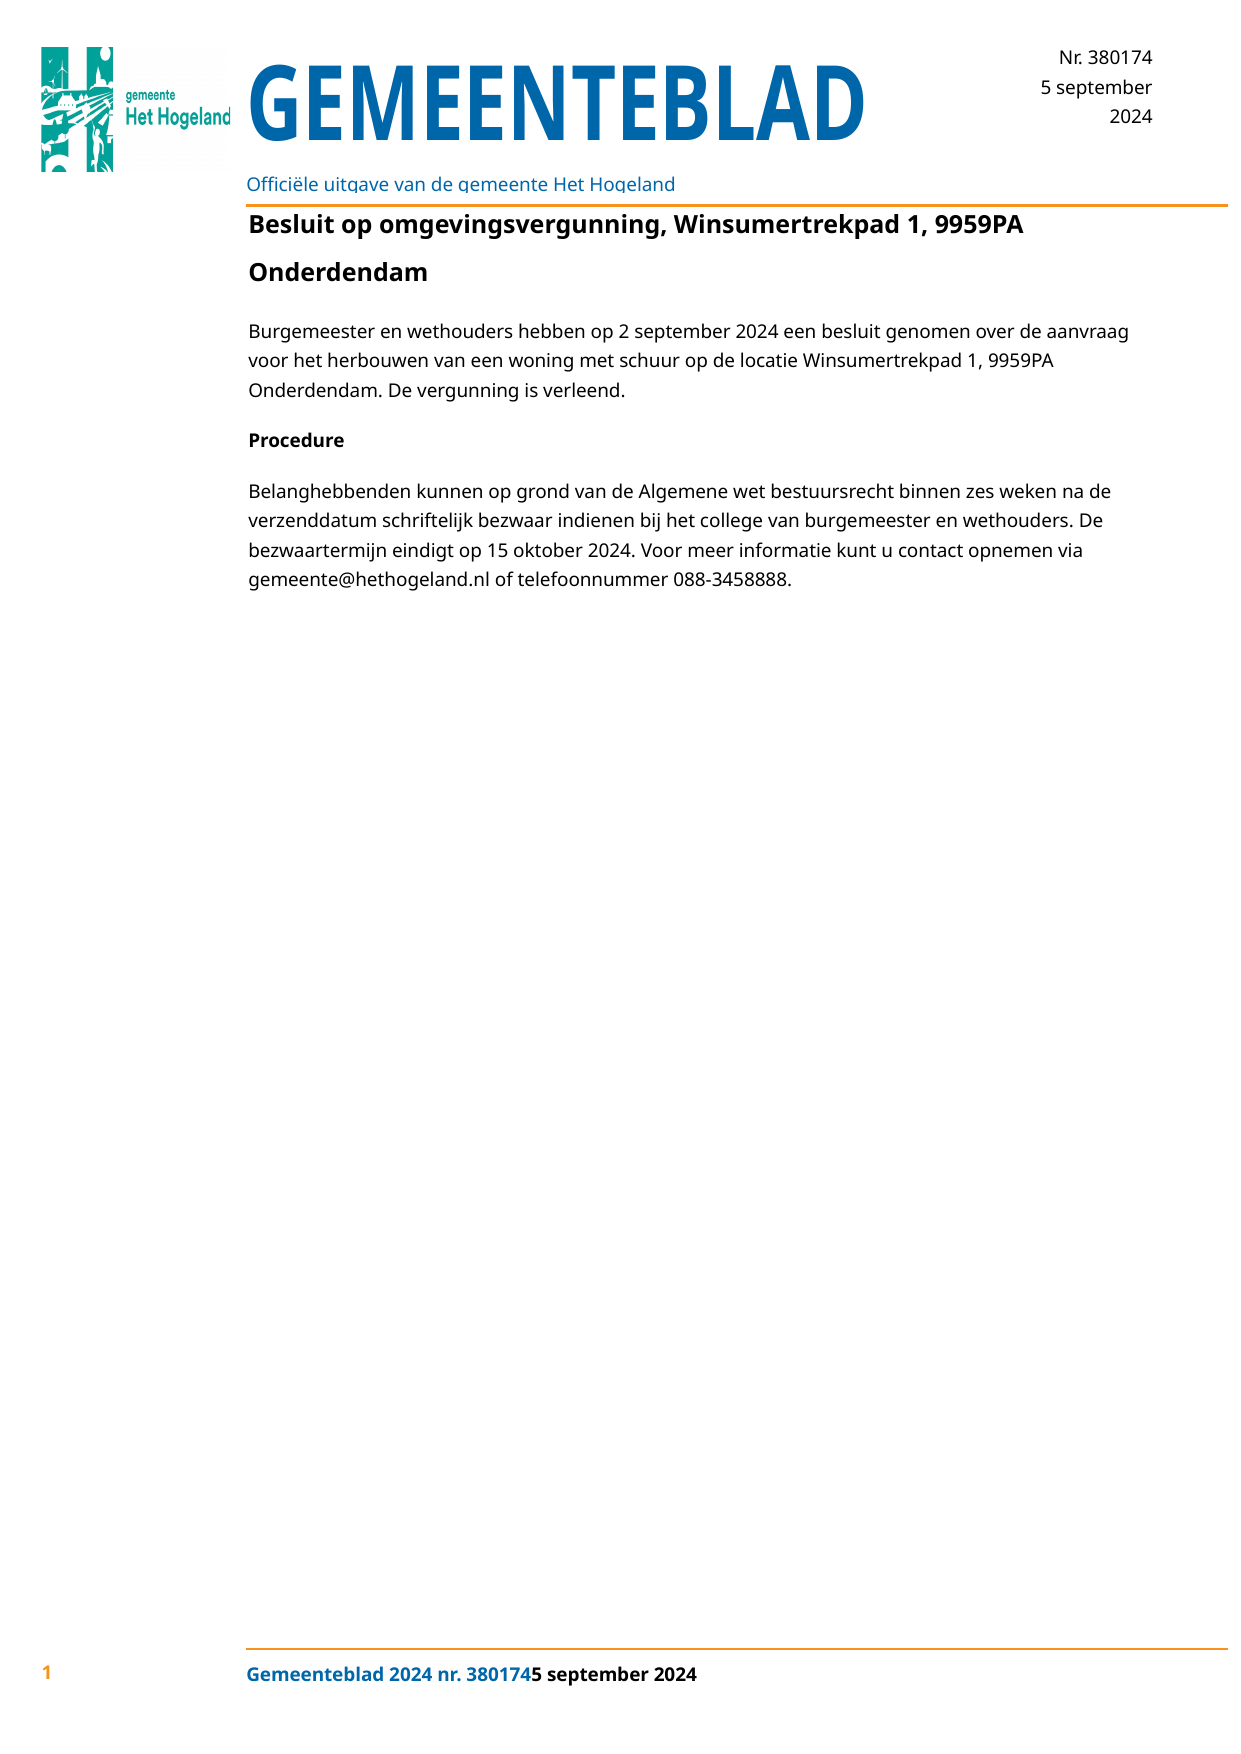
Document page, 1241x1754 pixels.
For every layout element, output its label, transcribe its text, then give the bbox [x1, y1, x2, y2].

text Procedure [248, 427, 1152, 453]
text Besluit op omgevingsvergunning, Winsumertrekpad 1, 9959PA Onderdendam [248, 207, 1152, 288]
picture [41, 47, 231, 172]
text Belanghebbenden kunnen op grond van de Algemene wet bestuursrecht binnen zes weken na de verzenddatum schriftelijk bezwaar indienen bij het college van burgemeester en wethouders. De bezwaartermijn eindigt op 15 oktober 2024. Voor meer informatie kunt u contact opnemen via gemeente@hethogeland.nl of telefoonnummer 088-3458888. [248, 478, 1152, 592]
text Burgemeester en wethouders hebben op 2 september 2024 een besluit genomen over de aanvraag voor het herbouwen van een woning met schuur op de locatie Winsumertrekpad 1, 9959PA Onderdendam. De vergunning is verleend. [248, 318, 1152, 403]
